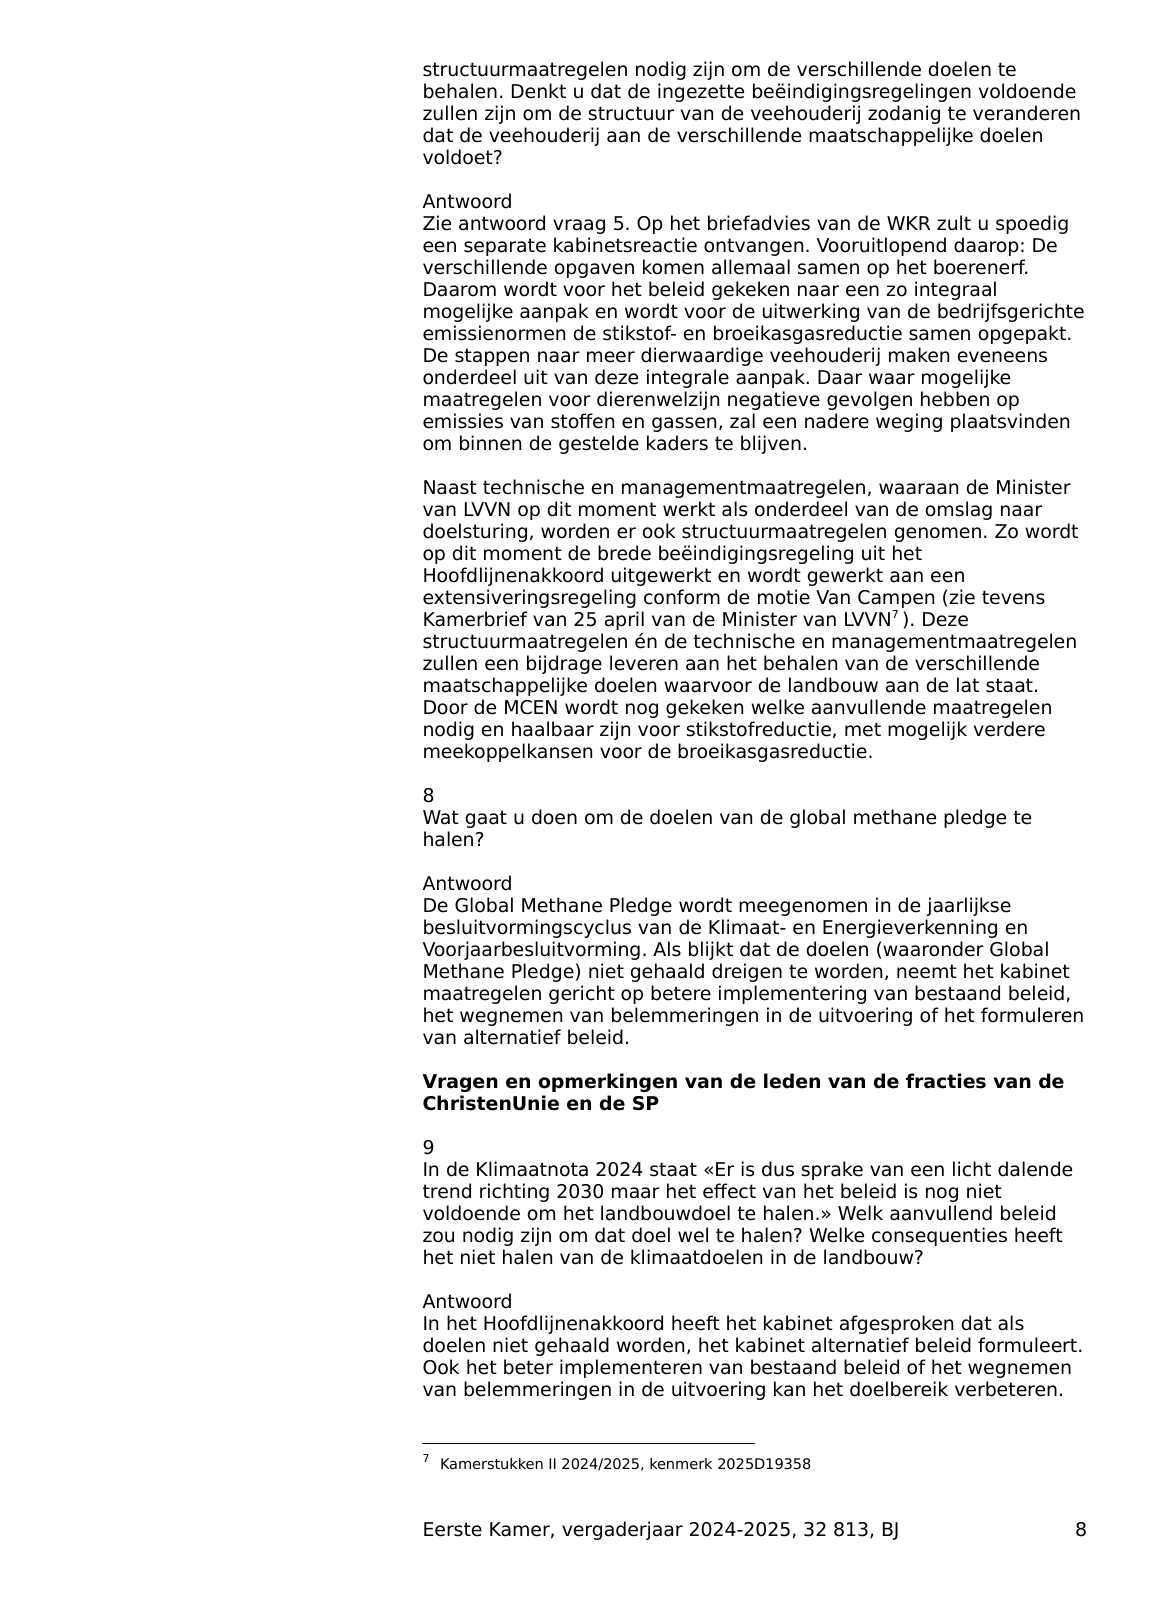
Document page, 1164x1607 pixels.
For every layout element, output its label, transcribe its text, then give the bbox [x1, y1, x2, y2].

text Zie antwoord vraag 5. Op het briefadvies van de WKR zult u spoedig een separate kabinetsreactie ontvangen. Vooruitlopend daarop: De verschillende opgaven komen allemaal samen op het boerenerf. Daarom wordt voor het beleid gekeken naar een zo integraal mogelijke aanpak en wordt voor de uitwerking van de bedrijfsgerichte emissienormen de stikstof- en broeikasgasreductie samen opgepakt. De stappen naar meer dierwaardige veehouderij maken eveneens onderdeel uit van deze integrale aanpak. Daar waar mogelijke maatregelen voor dierenwelzijn negatieve gevolgen hebben op emissies van stoffen en gassen, zal een nadere weging plaatsvinden om binnen de gestelde kaders te blijven. [422, 213, 1087, 455]
text Kamerstukken II 2024/2025, kenmerk 2025D19358 [422, 1452, 1087, 1474]
text Antwoord [422, 873, 1087, 895]
text De Global Methane Pledge wordt meegenomen in de jaarlijkse besluitvormingscyclus van de Klimaat- en Energieverkenning en Voorjaarbesluitvorming. Als blijkt dat de doelen (waaronder Global Methane Pledge) niet gehaald dreigen te worden, neemt het kabinet maatregelen gericht op betere implementering van bestaand beleid, het wegnemen van belemmeringen in de uitvoering of het formuleren van alternatief beleid. [422, 895, 1087, 1049]
text Antwoord [422, 191, 1087, 213]
text 9 [422, 1137, 1087, 1159]
text 8 [422, 785, 1087, 807]
text In het Hoofdlijnenakkoord heeft het kabinet afgesproken dat als doelen niet gehaald worden, het kabinet alternatief beleid formuleert. Ook het beter implementeren van bestaand beleid of het wegnemen van belemmeringen in de uitvoering kan het doelbereik verbeteren. [422, 1313, 1087, 1401]
subtitle Vragen en opmerkingen van de leden van de fracties van de ChristenUnie en de SP [422, 1071, 1087, 1115]
text Naast technische en managementmaatregelen, waaraan de Minister van LVVN op dit moment werkt als onderdeel van de omslag naar doelsturing, worden er ook structuurmaatregelen genomen. Zo wordt op dit moment de brede beëindigingsregeling uit het Hoofdlijnenakkoord uitgewerkt en wordt gewerkt aan een extensiveringsregeling conform de motie Van Campen (zie tevens Kamerbrief van 25 april van de Minister van LVVN). Deze structuurmaatregelen én de technische en managementmaatregelen zullen een bijdrage leveren aan het behalen van de verschillende maatschappelijke doelen waarvoor de landbouw aan de lat staat. Door de MCEN wordt nog gekeken welke aanvullende maatregelen nodig en haalbaar zijn voor stikstofreductie, met mogelijk verdere meekoppelkansen voor de broeikasgasreductie. [422, 477, 1087, 763]
text structuurmaatregelen nodig zijn om de verschillende doelen te behalen. Denkt u dat de ingezette beëindigingsregelingen voldoende zullen zijn om de structuur van de veehouderij zodanig te veranderen dat de veehouderij aan de verschillende maatschappelijke doelen voldoet? [422, 59, 1087, 169]
text Antwoord [422, 1291, 1087, 1313]
text In de Klimaatnota 2024 staat «Er is dus sprake van een licht dalende trend richting 2030 maar het effect van het beleid is nog niet voldoende om het landbouwdoel te halen.» Welk aanvullend beleid zou nodig zijn om dat doel wel te halen? Welke consequenties heeft het niet halen van de klimaatdoelen in de landbouw? [422, 1159, 1087, 1269]
text Wat gaat u doen om de doelen van de global methane pledge te halen? [422, 807, 1087, 851]
